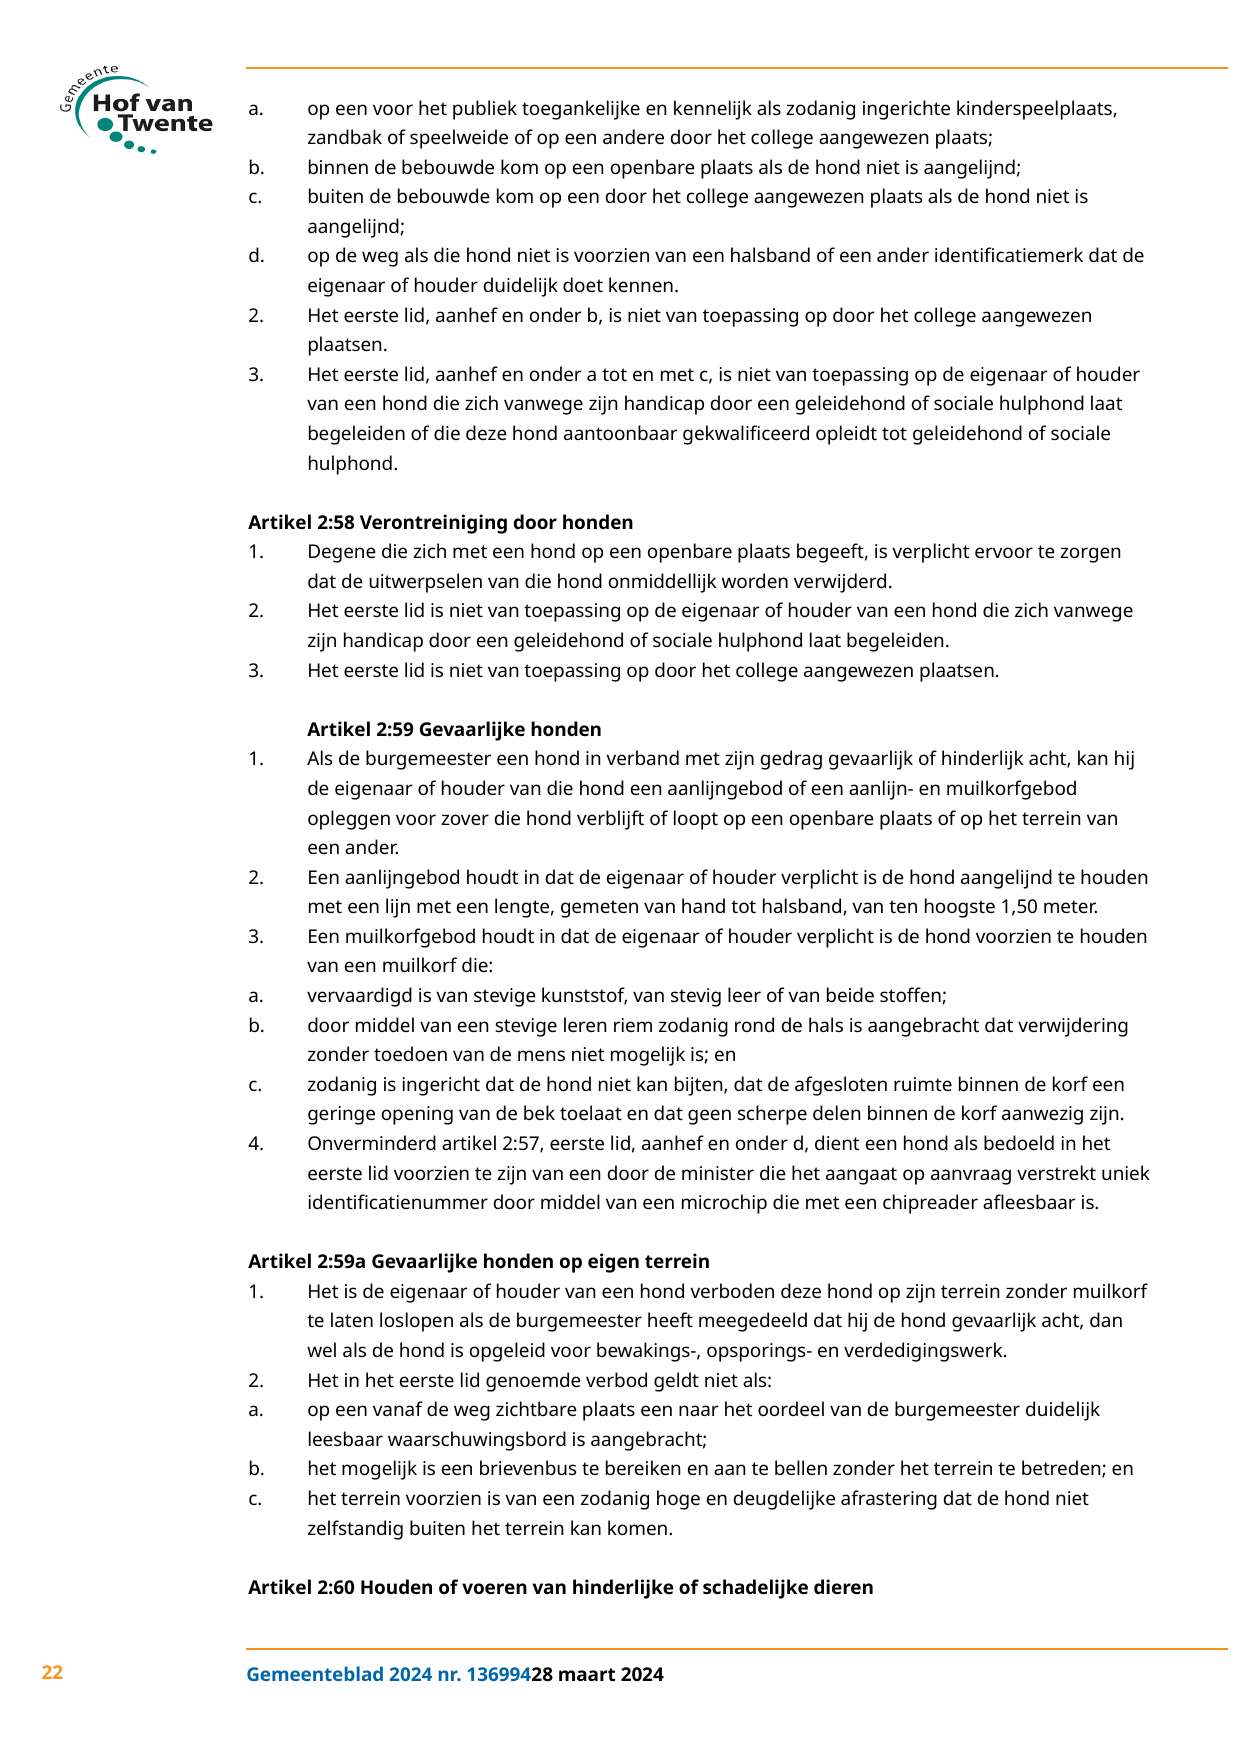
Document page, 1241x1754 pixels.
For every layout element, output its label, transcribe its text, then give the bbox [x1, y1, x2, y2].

picture [41, 47, 231, 172]
list het terrein voorzien is van een zodanig hoge en deugdelijke afrastering dat de hond niet zelfstandig buiten het terrein kan komen. [248, 1485, 1152, 1541]
list Artikel 2:59 Gevaarlijke honden [248, 716, 1152, 742]
list Een muilkorfgebod houdt in dat de eigenaar of houder verplicht is de hond voorzien te houden van een muilkorf die: [248, 923, 1152, 978]
list Als de burgemeester een hond in verband met zijn gedrag gevaarlijk of hinderlijk acht, kan hij de eigenaar of houder van die hond een aanlijngebod of een aanlijn- en muilkorfgebod opleggen voor zover die hond verblijft of loopt op een openbare plaats of op het terrein van een ander. [248, 746, 1152, 860]
list Het eerste lid is niet van toepassing op door het college aangewezen plaatsen. [248, 657, 1152, 683]
list op de weg als die hond niet is voorzien van een halsband of een ander identificatiemerk dat de eigenaar of houder duidelijk doet kennen. [248, 243, 1152, 298]
list Het eerste lid is niet van toepassing op de eigenaar of houder van een hond die zich vanwege zijn handicap door een geleidehond of sociale hulphond laat begeleiden. [248, 598, 1152, 653]
list Een aanlijngebod houdt in dat de eigenaar of houder verplicht is de hond aangelijnd te houden met een lijn met een lengte, gemeten van hand tot halsband, van ten hoogste 1,50 meter. [248, 864, 1152, 919]
list Onverminderd artikel 2:57, eerste lid, aanhef en onder d, dient een hond als bedoeld in het eerste lid voorzien te zijn van een door de minister die het aangaat op aanvraag verstrekt uniek identificatienummer door middel van een microchip die met een chipreader afleesbaar is. [248, 1130, 1152, 1215]
list het mogelijk is een brievenbus te bereiken en aan te bellen zonder het terrein te betreden; en [248, 1456, 1152, 1481]
list binnen de bebouwde kom op een openbare plaats als de hond niet is aangelijnd; [248, 154, 1152, 180]
list Het is de eigenaar of houder van een hond verboden deze hond op zijn terrein zonder muilkorf te laten loslopen als de burgemeester heeft meegedeeld dat hij de hond gevaarlijk acht, dan wel als de hond is opgeleid voor bewakings-, opsporings- en verdedigingswerk. [248, 1278, 1152, 1363]
list op een voor het publiek toegankelijke en kennelijk als zodanig ingerichte kinderspeelplaats, zandbak of speelweide of op een andere door het college aangewezen plaats; [248, 95, 1152, 150]
list door middel van een stevige leren riem zodanig rond de hals is aangebracht dat verwijdering zonder toedoen van de mens niet mogelijk is; en [248, 1012, 1152, 1067]
list Het in het eerste lid genoemde verbod geldt niet als: [248, 1367, 1152, 1393]
text Artikel 2:58 Verontreiniging door honden [248, 509, 1152, 535]
list op een vanaf de weg zichtbare plaats een naar het oordeel van de burgemeester duidelijk leesbaar waarschuwingsbord is aangebracht; [248, 1396, 1152, 1452]
text Artikel 2:60 Houden of voeren van hinderlijke of schadelijke dieren [248, 1574, 1152, 1600]
list zodanig is ingericht dat de hond niet kan bijten, dat de afgesloten ruimte binnen de korf een geringe opening van de bek toelaat en dat geen scherpe delen binnen de korf aanwezig zijn. [248, 1071, 1152, 1126]
list Het eerste lid, aanhef en onder b, is niet van toepassing op door het college aangewezen plaatsen. [248, 302, 1152, 357]
text Artikel 2:59a Gevaarlijke honden op eigen terrein [248, 1248, 1152, 1274]
list vervaardigd is van stevige kunststof, van stevig leer of van beide stoffen; [248, 982, 1152, 1008]
list buiten de bebouwde kom op een door het college aangewezen plaats als de hond niet is aangelijnd; [248, 183, 1152, 239]
list Degene die zich met een hond op een openbare plaats begeeft, is verplicht ervoor te zorgen dat de uitwerpselen van die hond onmiddellijk worden verwijderd. [248, 538, 1152, 594]
list Het eerste lid, aanhef en onder a tot en met c, is niet van toepassing op de eigenaar of houder van een hond die zich vanwege zijn handicap door een geleidehond of sociale hulphond laat begeleiden of die deze hond aantoonbaar gekwalificeerd opleidt tot geleidehond of sociale hulphond. [248, 361, 1152, 476]
